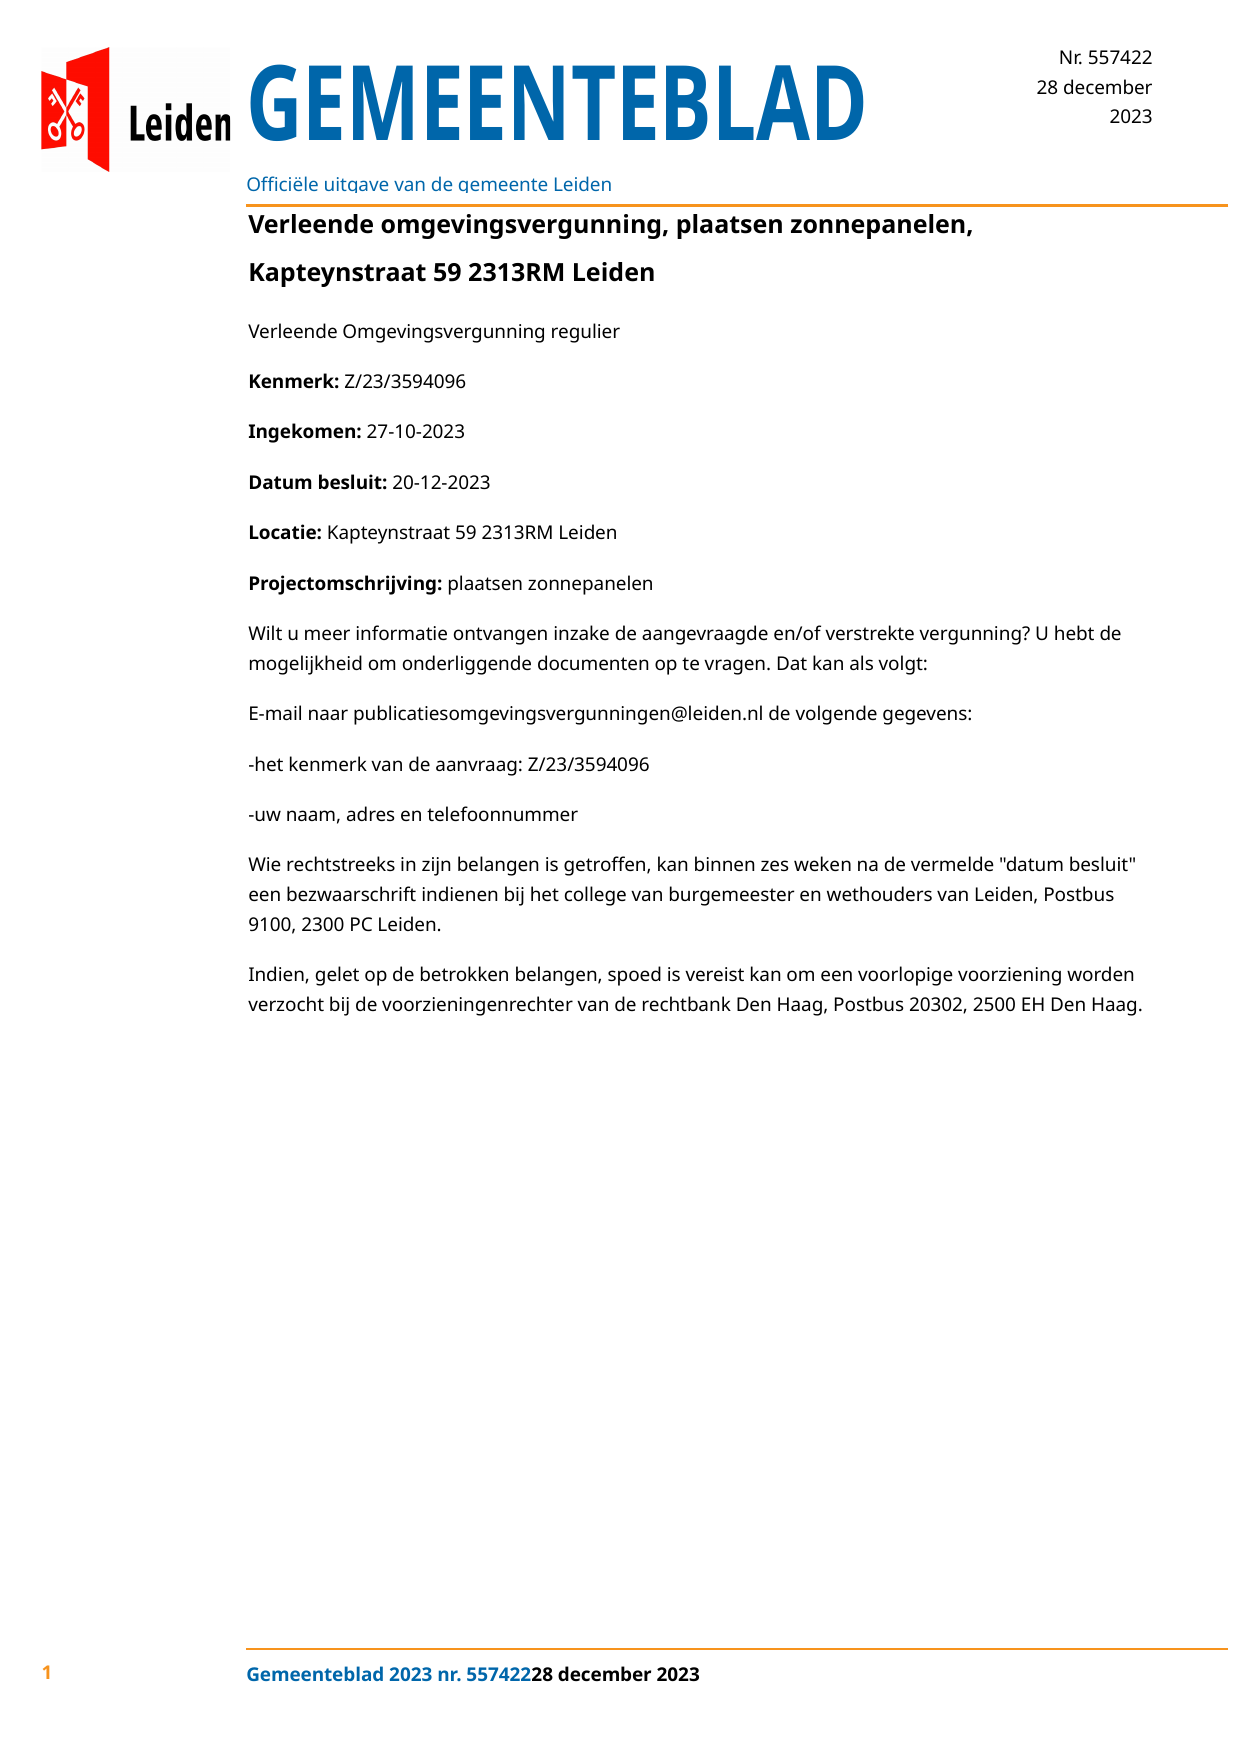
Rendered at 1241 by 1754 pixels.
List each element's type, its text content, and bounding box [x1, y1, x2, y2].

text Ingekomen: 27-10-2023 [248, 419, 1152, 444]
text Datum besluit: 20-12-2023 [248, 469, 1152, 495]
text Projectomschrijving: plaatsen zonnepanelen [248, 570, 1152, 596]
text -het kenmerk van de aanvraag: Z/23/3594096 [248, 751, 1152, 777]
text -uw naam, adres en telefoonnummer [248, 801, 1152, 827]
text Kenmerk: Z/23/3594096 [248, 368, 1152, 394]
text Verleende Omgevingsvergunning regulier [248, 318, 1152, 344]
text Locatie: Kapteynstraat 59 2313RM Leiden [248, 519, 1152, 545]
text Wie rechtstreeks in zijn belangen is getroffen, kan binnen zes weken na de vermelde "datum besluit" een bezwaarschrift indienen bij het college van burgemeester en wethouders van Leiden, Postbus 9100, 2300 PC Leiden. [248, 852, 1152, 937]
text Verleende omgevingsvergunning, plaatsen zonnepanelen, Kapteynstraat 59 2313RM Leiden [248, 207, 1152, 288]
text Wilt u meer informatie ontvangen inzake de aangevraagde en/of verstrekte vergunning? U hebt de mogelijkheid om onderliggende documenten op te vragen. Dat kan als volgt: [248, 620, 1152, 676]
text Indien, gelet op de betrokken belangen, spoed is vereist kan om een voorlopige voorziening worden verzocht bij de voorzieningenrechter van de rechtbank Den Haag, Postbus 20302, 2500 EH Den Haag. [248, 961, 1152, 1017]
text E-mail naar publicatiesomgevingsvergunningen@leiden.nl de volgende gegevens: [248, 700, 1152, 726]
picture [41, 47, 231, 172]
